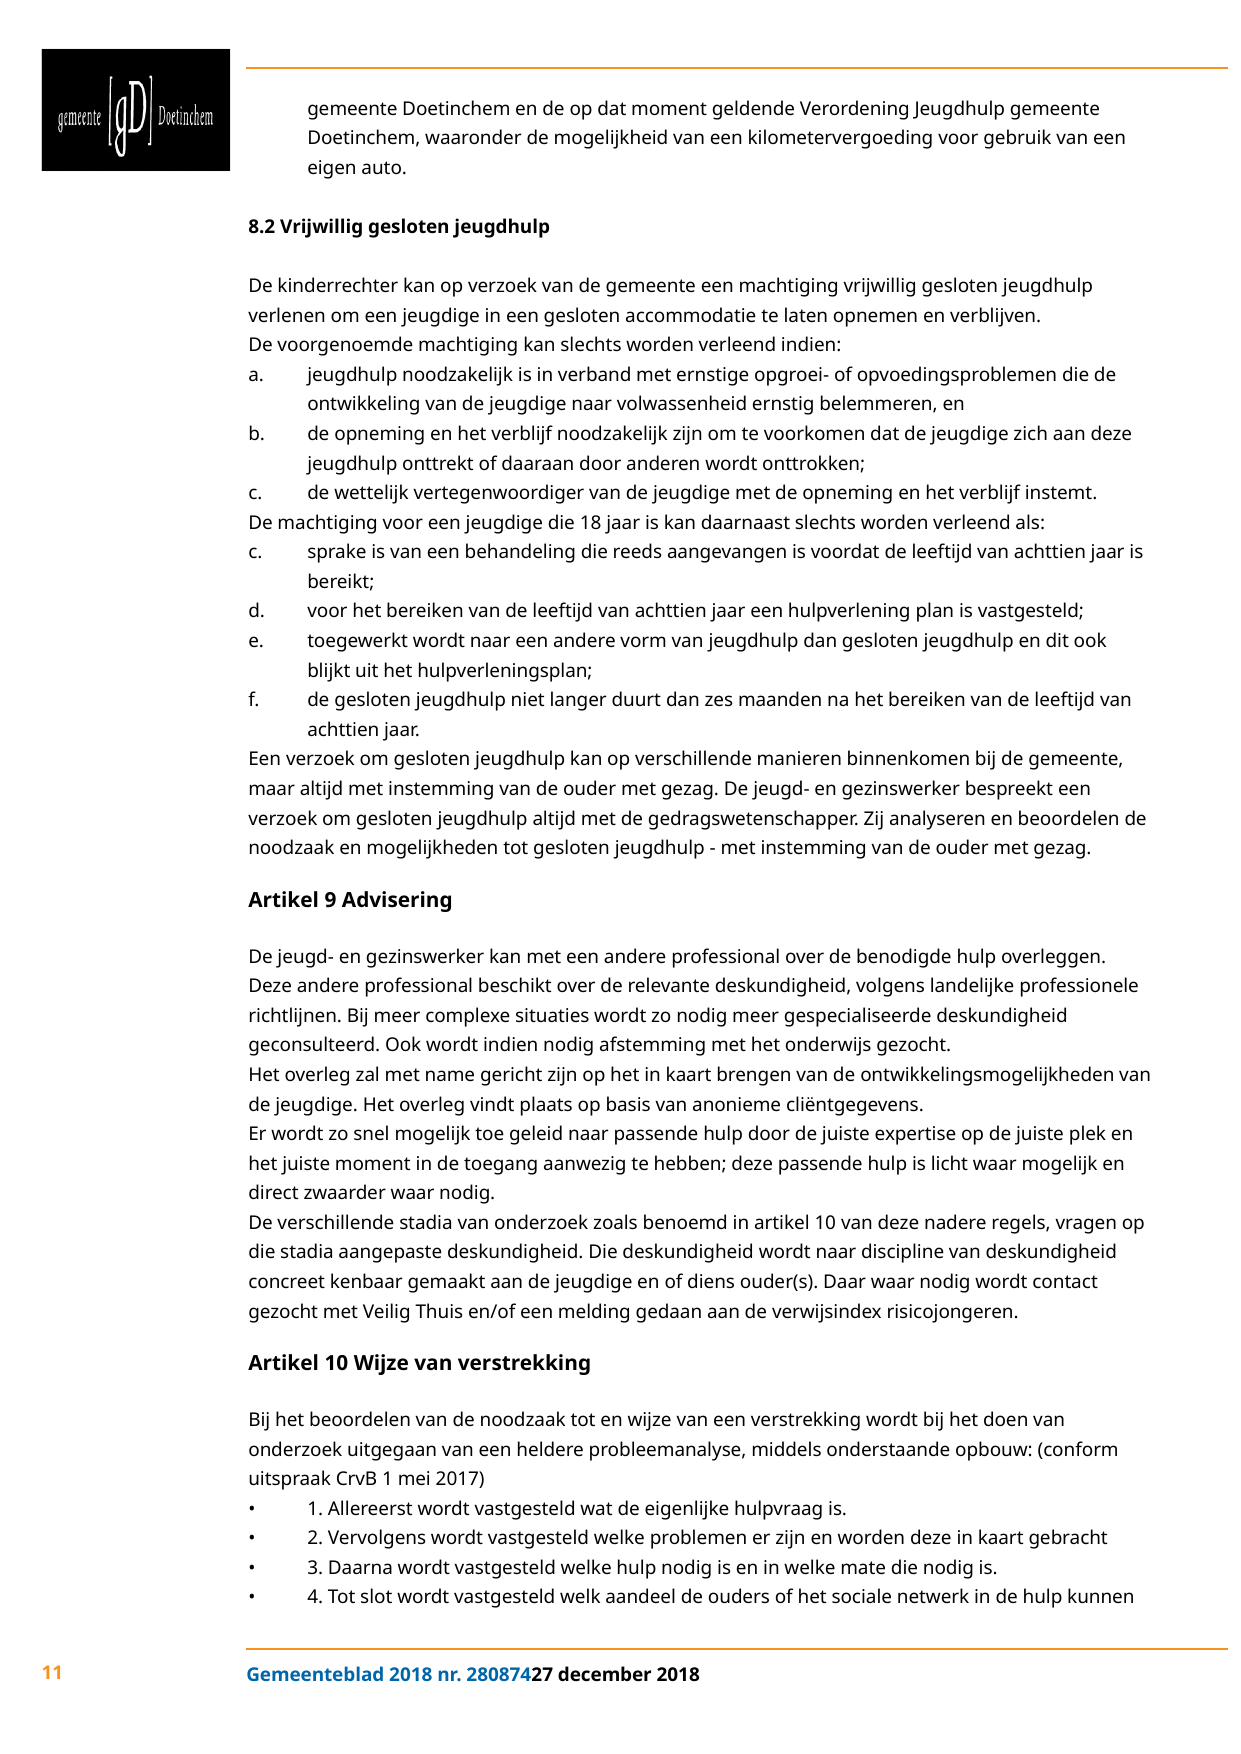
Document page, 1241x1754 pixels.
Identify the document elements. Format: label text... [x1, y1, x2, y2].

text Bij het beoordelen van de noodzaak tot en wijze van een verstrekking wordt bij het doen van onderzoek uitgegaan van een heldere probleemanalyse, middels onderstaande opbouw: (conform uitspraak CrvB 1 mei 2017) [248, 1406, 1152, 1491]
list de wettelijk vertegenwoordiger van de jeugdige met de opneming en het verblijf instemt. [248, 479, 1152, 505]
list 2. Vervolgens wordt vastgesteld welke problemen er zijn en worden deze in kaart gebracht [248, 1524, 1152, 1550]
text Een verzoek om gesloten jeugdhulp kan op verschillende manieren binnenkomen bij de gemeente, maar altijd met instemming van de ouder met gezag. De jeugd- en gezinswerker bespreekt een verzoek om gesloten jeugdhulp altijd met de gedragswetenschapper. Zij analyseren en beoordelen de noodzaak en mogelijkheden tot gesloten jeugdhulp - met instemming van de ouder met gezag. [248, 746, 1152, 860]
list toegewerkt wordt naar een andere vorm van jeugdhulp dan gesloten jeugdhulp en dit ook blijkt uit het hulpverleningsplan; [248, 627, 1152, 683]
text 8.2 Vrijwillig gesloten jeugdhulp [248, 213, 1152, 239]
list 3. Daarna wordt vastgesteld welke hulp nodig is en in welke mate die nodig is. [248, 1554, 1152, 1580]
list voor het bereiken van de leeftijd van achttien jaar een hulpverlening plan is vastgesteld; [248, 598, 1152, 623]
text Er wordt zo snel mogelijk toe geleid naar passende hulp door de juiste expertise op de juiste plek en het juiste moment in de toegang aanwezig te hebben; deze passende hulp is licht waar mogelijk en direct zwaarder waar nodig. [248, 1120, 1152, 1205]
text De jeugd- en gezinswerker kan met een andere professional over de benodigde hulp overleggen. [248, 943, 1152, 968]
text De verschillende stadia van onderzoek zoals benoemd in artikel 10 van deze nadere regels, vragen op die stadia aangepaste deskundigheid. Die deskundigheid wordt naar discipline van deskundigheid concreet kenbaar gemaakt aan de jeugdige en of diens ouder(s). Daar waar nodig wordt contact gezocht met Veilig Thuis en/of een melding gedaan aan de verwijsindex risicojongeren. [248, 1209, 1152, 1323]
list sprake is van een behandeling die reeds aangevangen is voordat de leeftijd van achttien jaar is bereikt; [248, 538, 1152, 594]
text De voorgenoemde machtiging kan slechts worden verleend indien: [248, 331, 1152, 357]
list de opneming en het verblijf noodzakelijk zijn om te voorkomen dat de jeugdige zich aan deze jeugdhulp onttrekt of daaraan door anderen wordt onttrokken; [248, 420, 1152, 476]
text Deze andere professional beschikt over de relevante deskundigheid, volgens landelijke professionele richtlijnen. Bij meer complexe situaties wordt zo nodig meer gespecialiseerde deskundigheid geconsulteerd. Ook wordt indien nodig afstemming met het onderwijs gezocht. [248, 972, 1152, 1057]
text Artikel 10 Wijze van verstrekking [248, 1348, 1152, 1377]
picture [41, 47, 231, 172]
text Artikel 9 Advisering [248, 885, 1152, 913]
text De machtiging voor een jeugdige die 18 jaar is kan daarnaast slechts worden verleend als: [248, 509, 1152, 535]
list jeugdhulp noodzakelijk is in verband met ernstige opgroei- of opvoedingsproblemen die de ontwikkeling van de jeugdige naar volwassenheid ernstig belemmeren, en [248, 361, 1152, 416]
list de gesloten jeugdhulp niet langer duurt dan zes maanden na het bereiken van de leeftijd van achttien jaar. [248, 686, 1152, 742]
list 4. Tot slot wordt vastgesteld welk aandeel de ouders of het sociale netwerk in de hulp kunnen [248, 1584, 1152, 1609]
list 1. Allereerst wordt vastgesteld wat de eigenlijke hulpvraag is. [248, 1495, 1152, 1521]
list gemeente Doetinchem en de op dat moment geldende Verordening Jeugdhulp gemeente Doetinchem, waaronder de mogelijkheid van een kilometervergoeding voor gebruik van een eigen auto. [248, 95, 1152, 180]
text De kinderrechter kan op verzoek van de gemeente een machtiging vrijwillig gesloten jeugdhulp verlenen om een jeugdige in een gesloten accommodatie te laten opnemen en verblijven. [248, 272, 1152, 328]
text Het overleg zal met name gericht zijn op het in kaart brengen van de ontwikkelingsmogelijkheden van de jeugdige. Het overleg vindt plaats op basis van anonieme cliëntgegevens. [248, 1061, 1152, 1116]
